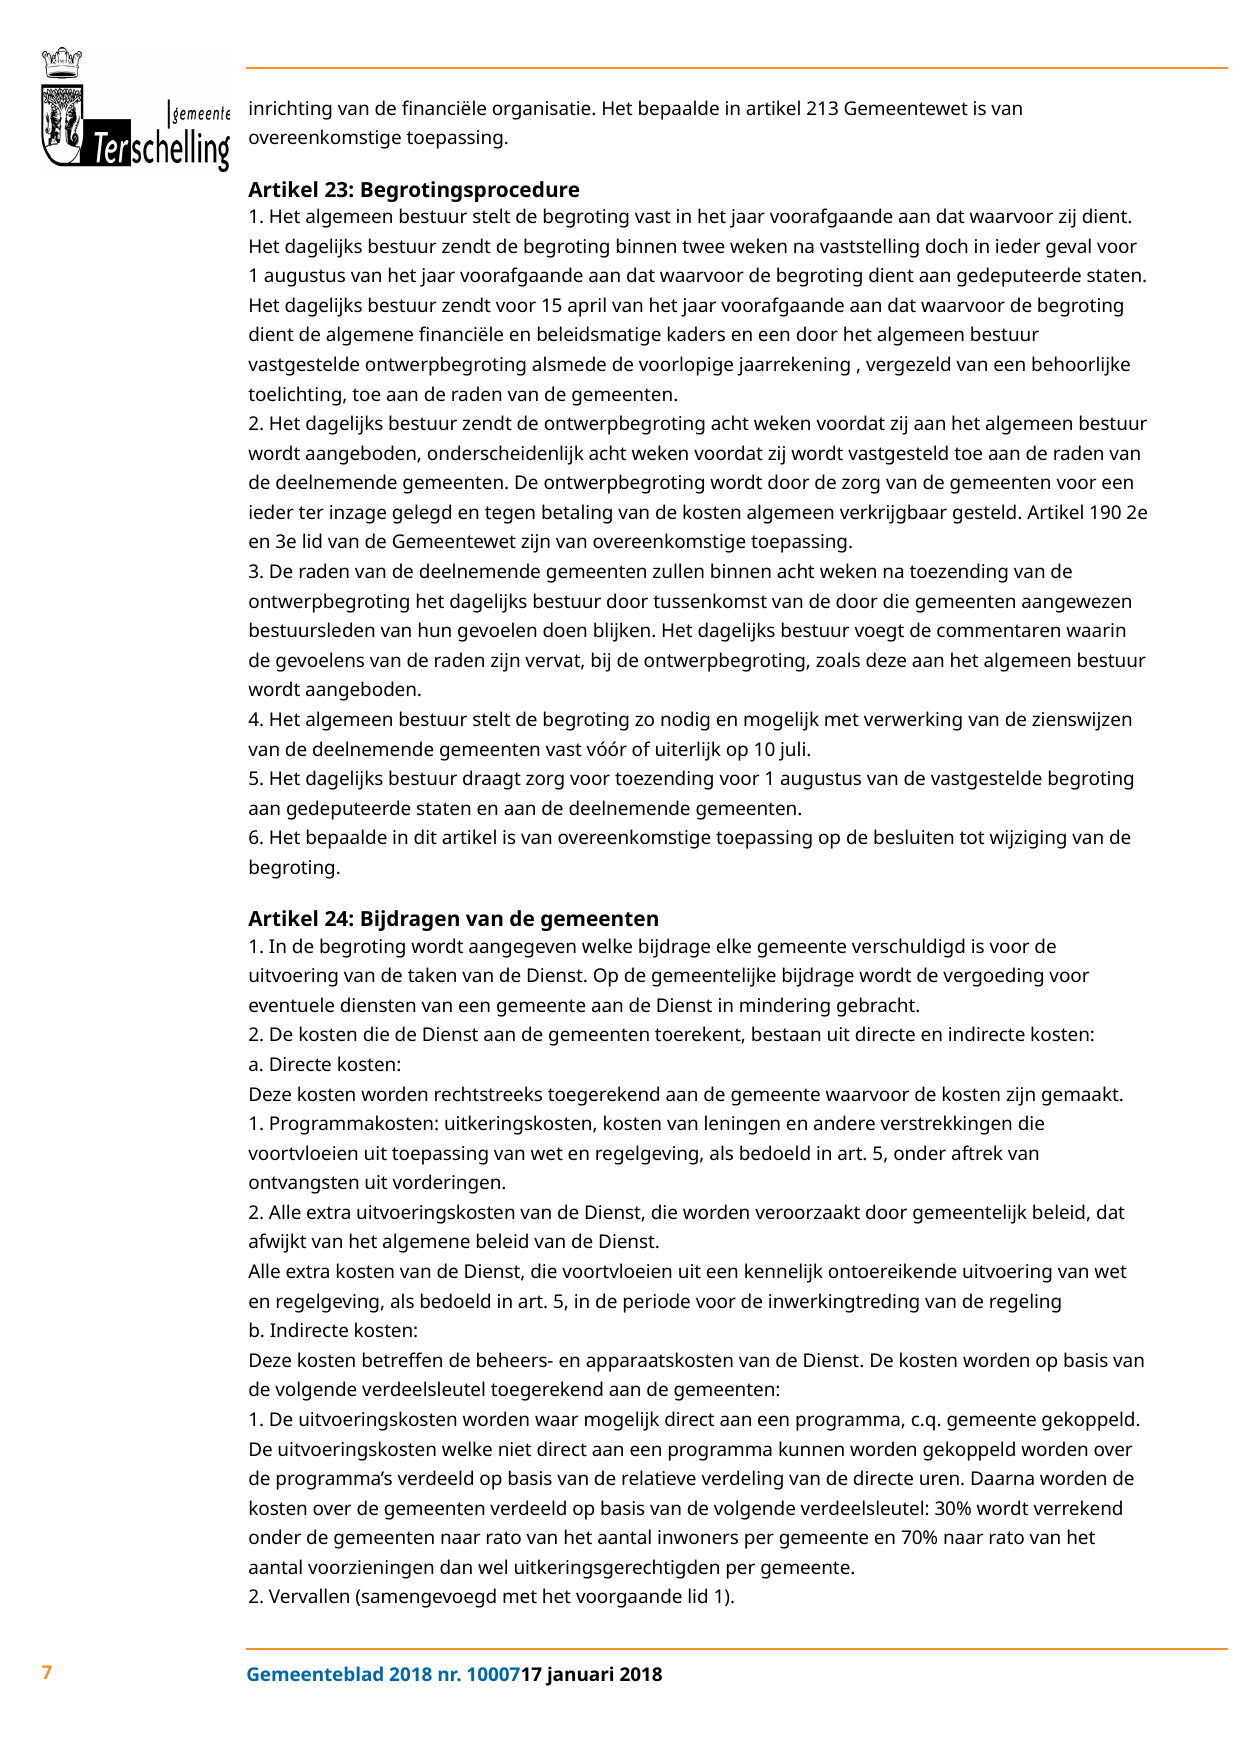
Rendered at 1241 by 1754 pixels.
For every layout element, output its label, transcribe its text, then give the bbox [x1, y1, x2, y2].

text inrichting van de financiële organisatie. Het bepaalde in artikel 213 Gemeentewet is van overeenkomstige toepassing. [248, 95, 1152, 150]
text 2. Alle extra uitvoeringskosten van de Dienst, die worden veroorzaakt door gemeentelijk beleid, dat afwijkt van het algemene beleid van de Dienst. [248, 1199, 1152, 1254]
picture [41, 47, 231, 172]
text a. Directe kosten: [248, 1051, 1152, 1077]
text 1. In de begroting wordt aangegeven welke bijdrage elke gemeente verschuldigd is voor de uitvoering van de taken van de Dienst. Op de gemeentelijke bijdrage wordt de vergoeding voor eventuele diensten van een gemeente aan de Dienst in mindering gebracht. [248, 933, 1152, 1018]
text Deze kosten worden rechtstreeks toegerekend aan de gemeente waarvoor de kosten zijn gemaakt. [248, 1081, 1152, 1107]
text 2. De kosten die de Dienst aan de gemeenten toerekent, bestaan uit directe en indirecte kosten: [248, 1022, 1152, 1047]
text b. Indirecte kosten: [248, 1317, 1152, 1343]
text Deze kosten betreffen de beheers- en apparaatskosten van de Dienst. De kosten worden op basis van de volgende verdeelsleutel toegerekend aan de gemeenten: [248, 1347, 1152, 1402]
text 5. Het dagelijks bestuur draagt zorg voor toezending voor 1 augustus van de vastgestelde begroting aan gedeputeerde staten en aan de deelnemende gemeenten. [248, 765, 1152, 821]
text 2. Het dagelijks bestuur zendt de ontwerpbegroting acht weken voordat zij aan het algemeen bestuur wordt aangeboden, onderscheidenlijk acht weken voordat zij wordt vastgesteld toe aan de raden van de deelnemende gemeenten. De ontwerpbegroting wordt door de zorg van de gemeenten voor een ieder ter inzage gelegd en tegen betaling van de kosten algemeen verkrijgbaar gesteld. Artikel 190 2e en 3e lid van de Gemeentewet zijn van overeenkomstige toepassing. [248, 410, 1152, 554]
text 1. Programmakosten: uitkeringskosten, kosten van leningen en andere verstrekkingen die voortvloeien uit toepassing van wet en regelgeving, als bedoeld in art. 5, onder aftrek van ontvangsten uit vorderingen. [248, 1110, 1152, 1195]
text 4. Het algemeen bestuur stelt de begroting zo nodig en mogelijk met verwerking van de zienswijzen van de deelnemende gemeenten vast vóór of uiterlijk op 10 juli. [248, 706, 1152, 761]
text 1. Het algemeen bestuur stelt de begroting vast in het jaar voorafgaande aan dat waarvoor zij dient. Het dagelijks bestuur zendt de begroting binnen twee weken na vaststelling doch in ieder geval voor 1 augustus van het jaar voorafgaande aan dat waarvoor de begroting dient aan gedeputeerde staten. Het dagelijks bestuur zendt voor 15 april van het jaar voorafgaande aan dat waarvoor de begroting dient de algemene financiële en beleidsmatige kaders en een door het algemeen bestuur vastgestelde ontwerpbegroting alsmede de voorlopige jaarrekening , vergezeld van een behoorlijke toelichting, toe aan de raden van de gemeenten. [248, 203, 1152, 406]
text ontwerpbegroting het dagelijks bestuur door tussenkomst van de door die gemeenten aangewezen bestuursleden van hun gevoelen doen blijken. Het dagelijks bestuur voegt de commentaren waarin de gevoelens van de raden zijn vervat, bij de ontwerpbegroting, zoals deze aan het algemeen bestuur wordt aangeboden. [248, 588, 1152, 702]
text 2. Vervallen (samengevoegd met het voorgaande lid 1). [248, 1584, 1152, 1609]
text Artikel 24: Bijdragen van de gemeenten [248, 904, 1152, 933]
text Alle extra kosten van de Dienst, die voortvloeien uit een kennelijk ontoereikende uitvoering van wet en regelgeving, als bedoeld in art. 5, in de periode voor de inwerkingtreding van de regeling [248, 1258, 1152, 1314]
text 3. De raden van de deelnemende gemeenten zullen binnen acht weken na toezending van de [248, 558, 1152, 584]
text 6. Het bepaalde in dit artikel is van overeenkomstige toepassing op de besluiten tot wijziging van de begroting. [248, 824, 1152, 880]
text 1. De uitvoeringskosten worden waar mogelijk direct aan een programma, c.q. gemeente gekoppeld. De uitvoeringskosten welke niet direct aan een programma kunnen worden gekoppeld worden over de programma’s verdeeld op basis van de relatieve verdeling van de directe uren. Daarna worden de kosten over de gemeenten verdeeld op basis van de volgende verdeelsleutel: 30% wordt verrekend onder de gemeenten naar rato van het aantal inwoners per gemeente en 70% naar rato van het aantal voorzieningen dan wel uitkeringsgerechtigden per gemeente. [248, 1406, 1152, 1580]
text Artikel 23: Begrotingsprocedure [248, 175, 1152, 203]
